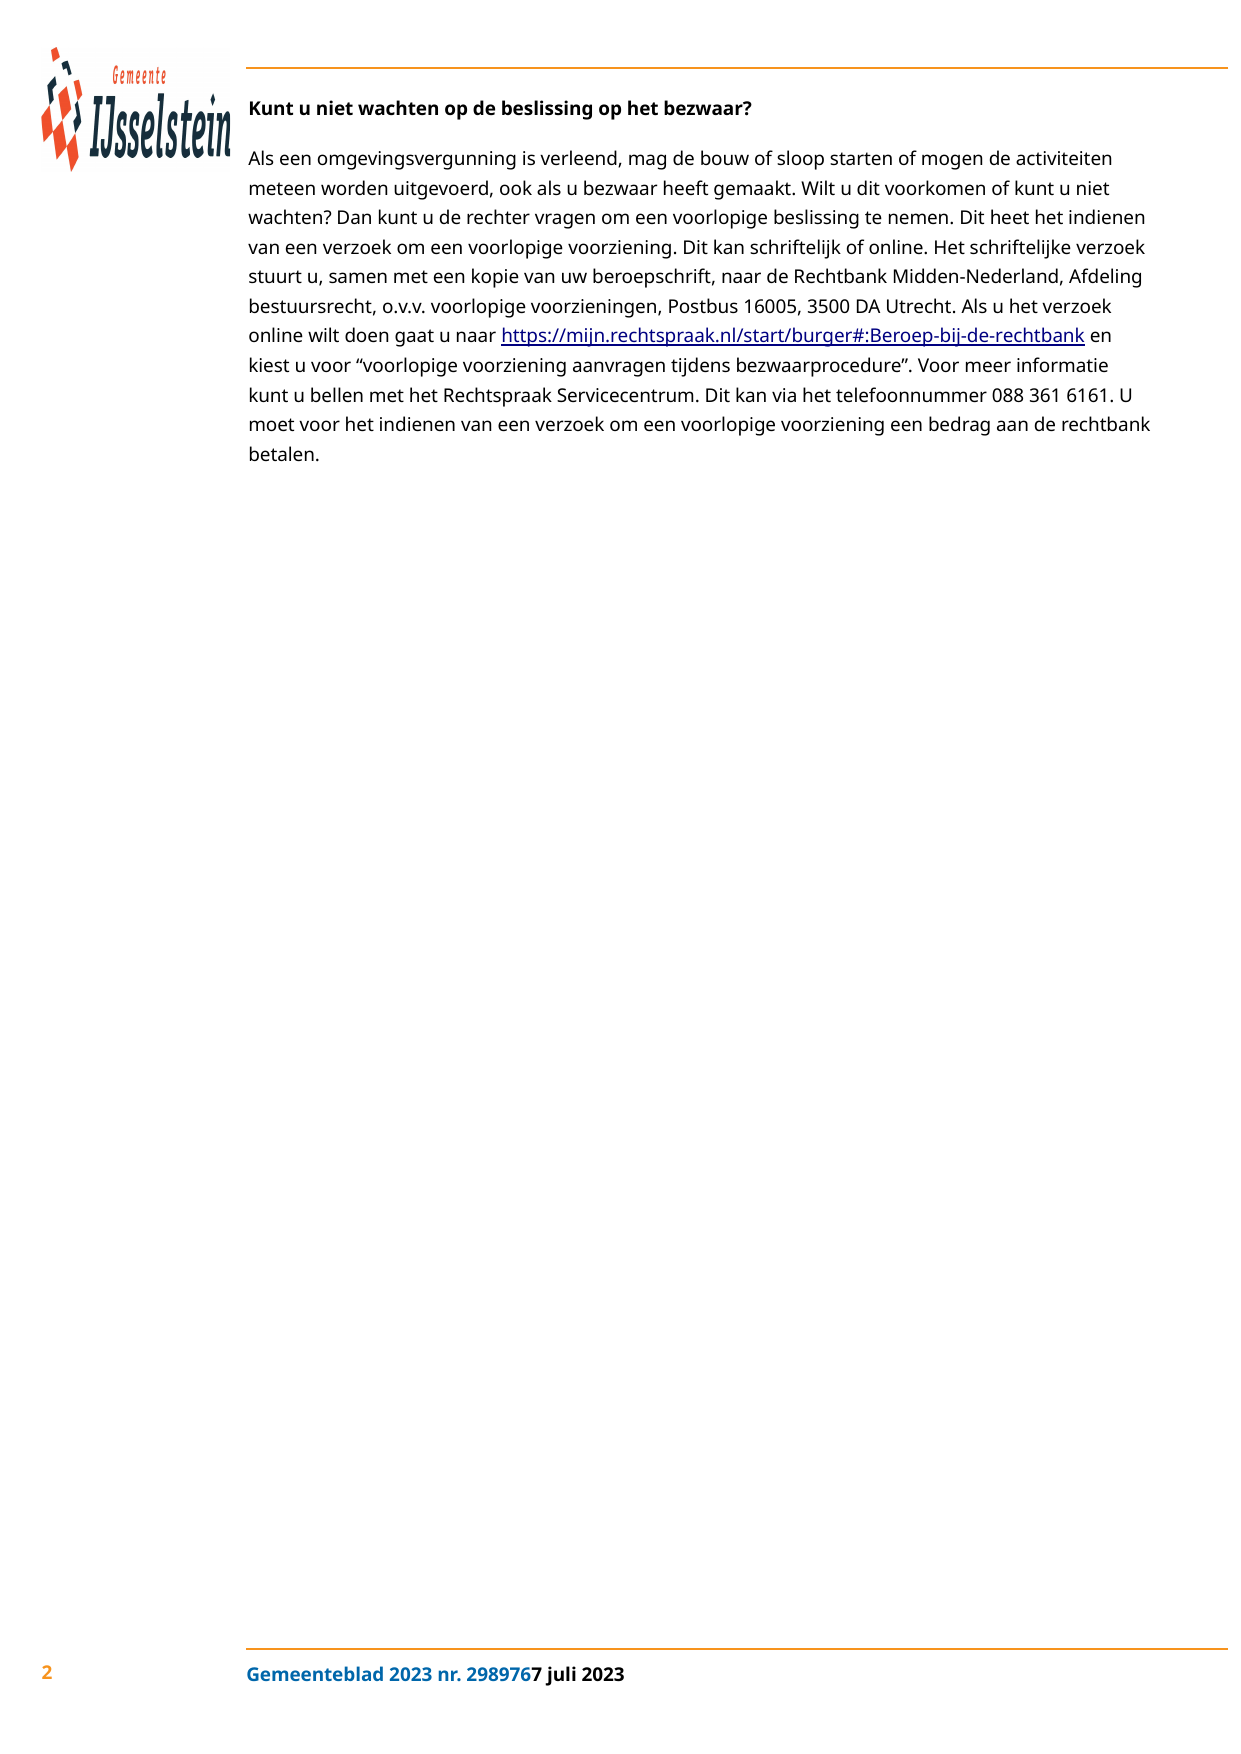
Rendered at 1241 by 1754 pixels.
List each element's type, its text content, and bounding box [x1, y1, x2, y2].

picture [41, 47, 231, 172]
text Kunt u niet wachten op de beslissing op het bezwaar? [248, 95, 1152, 121]
text Als een omgevingsvergunning is verleend, mag de bouw of sloop starten of mogen de activiteiten meteen worden uitgevoerd, ook als u bezwaar heeft gemaakt. Wilt u dit voorkomen of kunt u niet wachten? Dan kunt u de rechter vragen om een voorlopige beslissing te nemen. Dit heet het indienen van een verzoek om een voorlopige voorziening. Dit kan schriftelijk of online. Het schriftelijke verzoek stuurt u, samen met een kopie van uw beroepschrift, naar de Rechtbank Midden-Nederland, Afdeling bestuursrecht, o.v.v. voorlopige voorzieningen, Postbus 16005, 3500 DA Utrecht. Als u het verzoek online wilt doen gaat u naar https://mijn.rechtspraak.nl/start/burger#:Beroep-bij-de-rechtbank en kiest u voor “voorlopige voorziening aanvragen tijdens bezwaarprocedure”. Voor meer informatie kunt u bellen met het Rechtspraak Servicecentrum. Dit kan via het telefoonnummer 088 361 6161. U moet voor het indienen van een verzoek om een voorlopige voorziening een bedrag aan de rechtbank betalen. [248, 145, 1152, 467]
